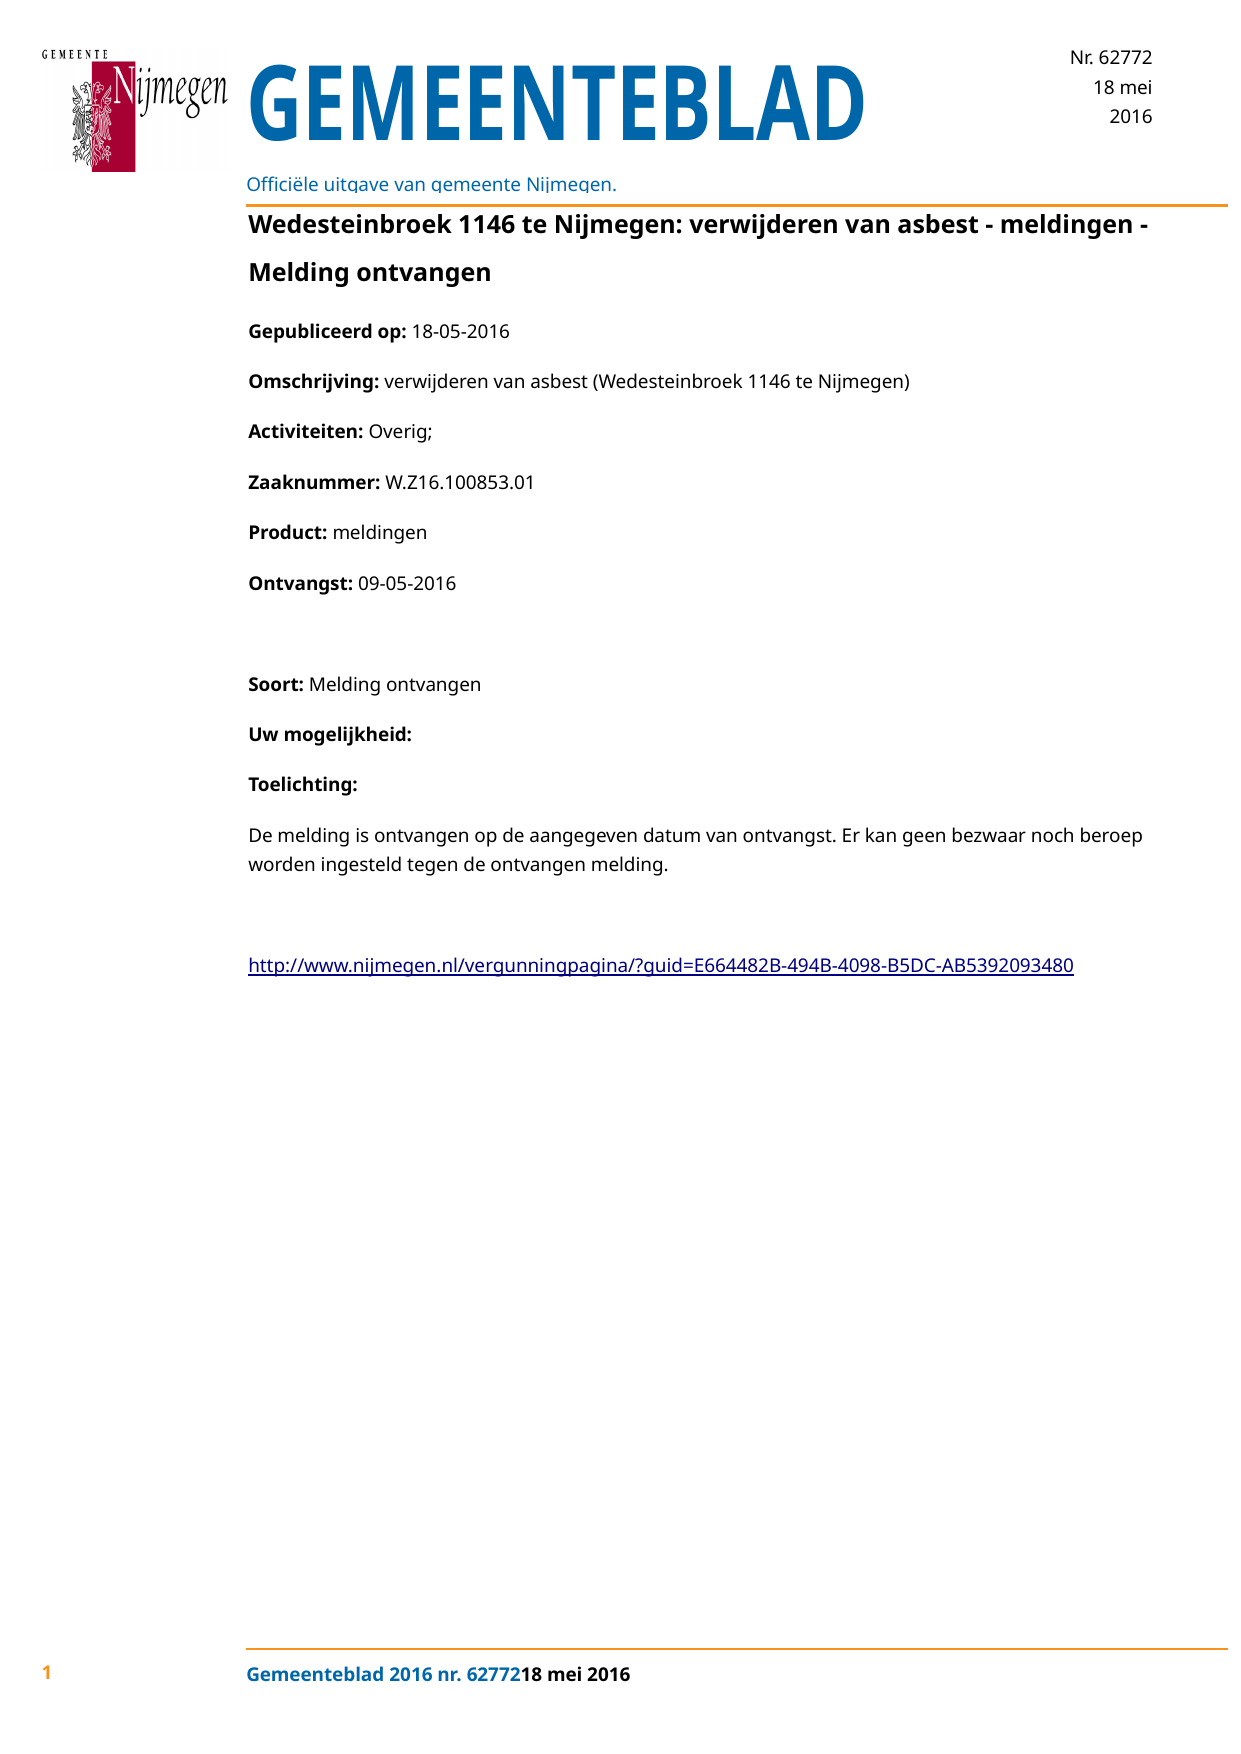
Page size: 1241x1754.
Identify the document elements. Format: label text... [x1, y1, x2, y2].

text Wedesteinbroek 1146 te Nijmegen: verwijderen van asbest - meldingen - Melding ontvangen [248, 207, 1152, 288]
text Uw mogelijkheid: [248, 721, 1152, 747]
picture [41, 47, 231, 172]
text Omschrijving: verwijderen van asbest (Wedesteinbroek 1146 te Nijmegen) [248, 368, 1152, 394]
text Ontvangst: 09-05-2016 [248, 570, 1152, 596]
text Soort: Melding ontvangen [248, 671, 1152, 697]
text Activiteiten: Overig; [248, 419, 1152, 444]
text http://www.nijmegen.nl/vergunningpagina/?guid=E664482B-494B-4098-B5DC-AB5392093480 [248, 952, 1152, 978]
text Zaaknummer: W.Z16.100853.01 [248, 469, 1152, 495]
text Gepubliceerd op: 18-05-2016 [248, 318, 1152, 344]
text De melding is ontvangen op de aangegeven datum van ontvangst. Er kan geen bezwaar noch beroep worden ingesteld tegen de ontvangen melding. [248, 822, 1152, 877]
text Product: meldingen [248, 519, 1152, 545]
text Toelichting: [248, 772, 1152, 797]
